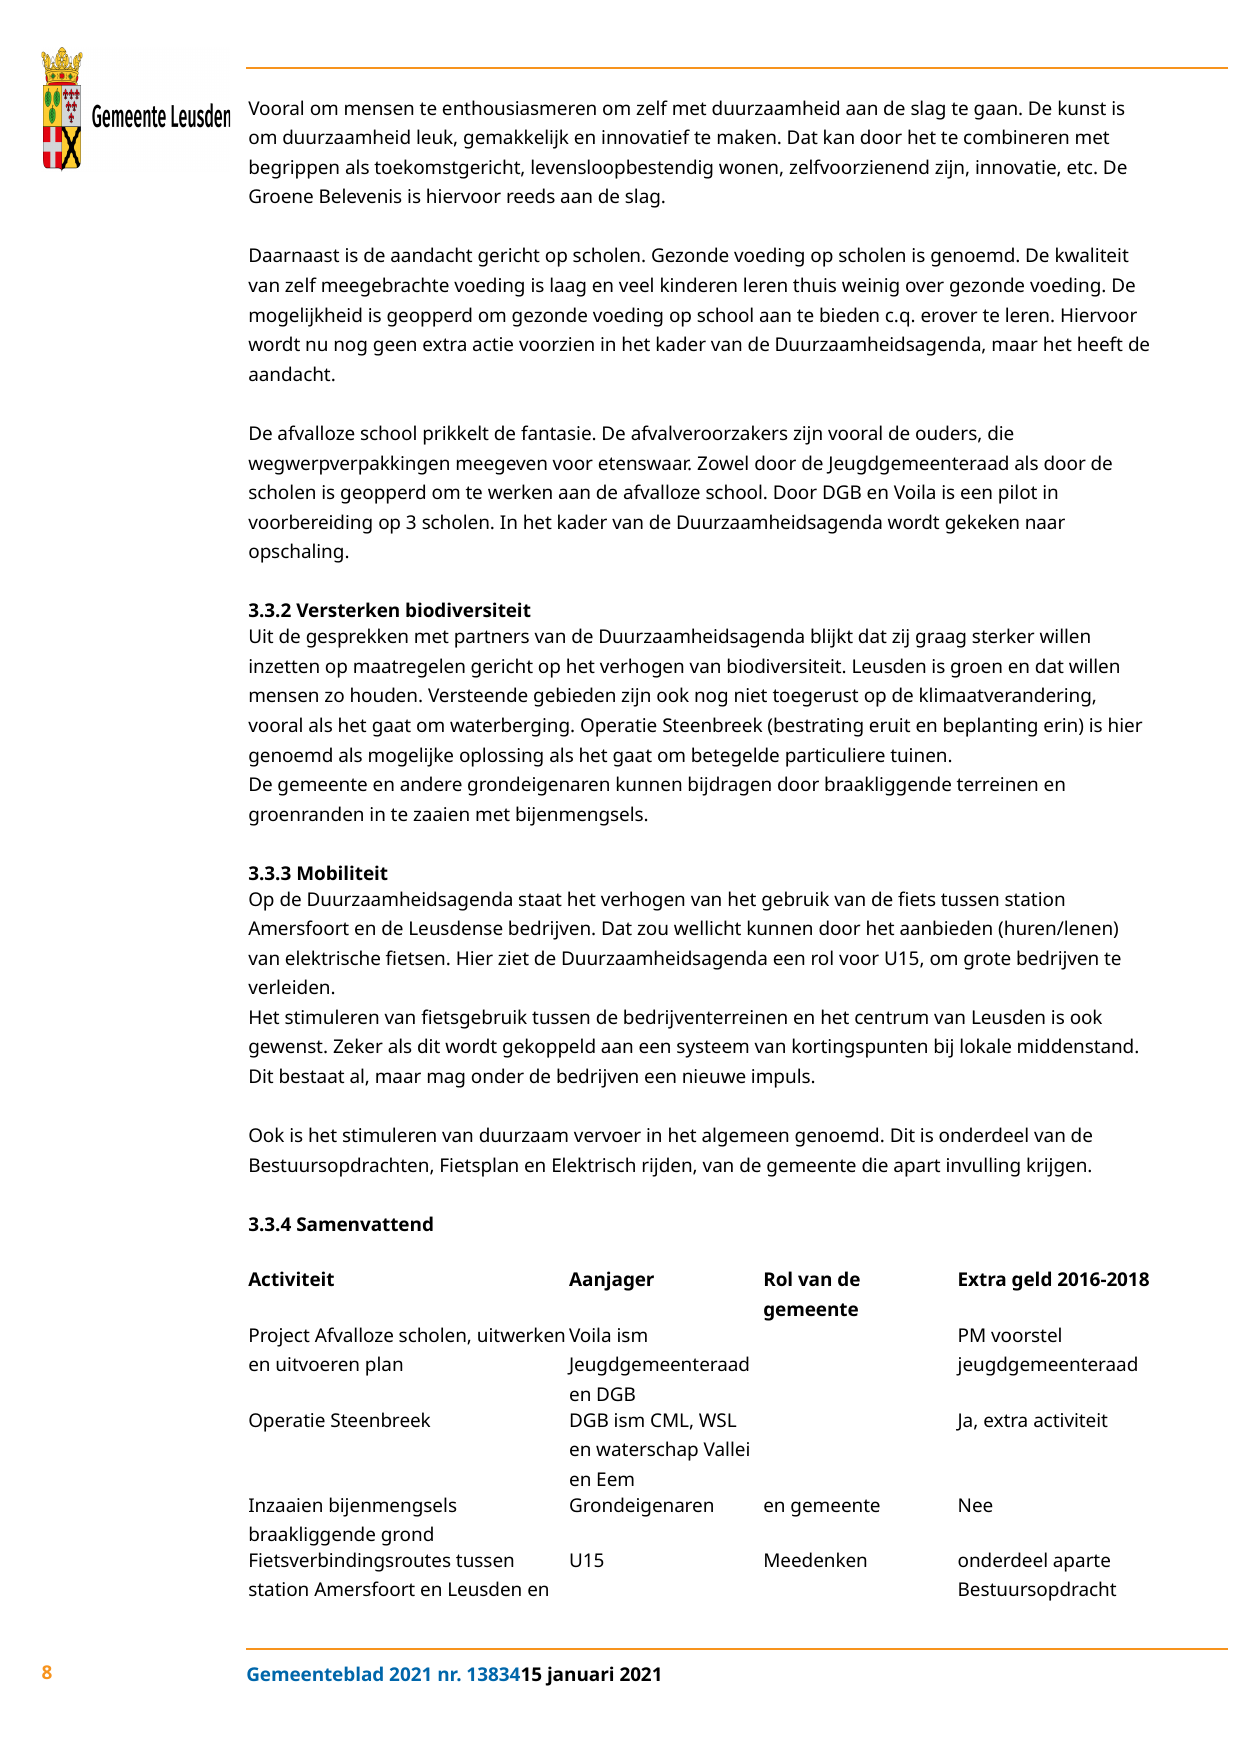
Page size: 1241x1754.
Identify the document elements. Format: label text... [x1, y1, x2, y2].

text 3.3.4 Samenvattend [248, 1211, 1152, 1237]
text Uit de gesprekken met partners van de Duurzaamheidsagenda blijkt dat zij graag sterker willen inzetten op maatregelen gericht op het verhogen van biodiversiteit. Leusden is groen en dat willen mensen zo houden. Versteende gebieden zijn ook nog niet toegerust op de klimaatverandering, vooral als het gaat om waterberging. Operatie Steenbreek (bestrating eruit en beplanting erin) is hier genoemd als mogelijke oplossing als het gaat om betegelde particuliere tuinen. [248, 623, 1152, 767]
text Op de Duurzaamheidsagenda staat het verhogen van het gebruik van de fiets tussen station Amersfoort en de Leusdense bedrijven. Dat zou wellicht kunnen door het aanbieden (huren/lenen) van elektrische fietsen. Hier ziet de Duurzaamheidsagenda een rol voor U15, om grote bedrijven te verleiden. [248, 886, 1152, 1000]
table_header Aanjager [569, 1267, 763, 1322]
text 3.3.3 Mobiliteit [248, 860, 1152, 886]
table_cell en gemeente [763, 1492, 957, 1547]
table_cell DGB ism CML, WSL en waterschap Vallei en Eem [569, 1407, 763, 1492]
table_cell U15 [569, 1547, 763, 1602]
text De gemeente en andere grondeigenaren kunnen bijdragen door braakliggende terreinen en groenranden in te zaaien met bijenmengsels. [248, 771, 1152, 827]
table_header Activiteit [248, 1267, 569, 1322]
table_header Rol van de gemeente [763, 1267, 957, 1322]
table_cell onderdeel aparte Bestuursopdracht [958, 1547, 1152, 1602]
table_cell Meedenken [763, 1547, 957, 1602]
picture [41, 47, 231, 172]
text 3.3.2 Versterken biodiversiteit [248, 598, 1152, 623]
text Vooral om mensen te enthousiasmeren om zelf met duurzaamheid aan de slag te gaan. De kunst is om duurzaamheid leuk, gemakkelijk en innovatief te maken. Dat kan door het te combineren met begrippen als toekomstgericht, levensloopbestendig wonen, zelfvoorzienend zijn, innovatie, etc. De Groene Belevenis is hiervoor reeds aan de slag. [248, 95, 1152, 209]
table_cell Voila ism Jeugdgemeenteraad en DGB [569, 1322, 763, 1407]
table_cell Nee [958, 1492, 1152, 1547]
table_header Extra geld 2016-2018 [958, 1267, 1152, 1322]
table_cell Project Afvalloze scholen, uitwerken en uitvoeren plan [248, 1322, 569, 1407]
text De afvalloze school prikkelt de fantasie. De afvalveroorzakers zijn vooral de ouders, die wegwerpverpakkingen meegeven voor etenswaar. Zowel door de Jeugdgemeenteraad als door de scholen is geopperd om te werken aan de afvalloze school. Door DGB en Voila is een pilot in voorbereiding op 3 scholen. In het kader van de Duurzaamheidsagenda wordt gekeken naar opschaling. [248, 420, 1152, 564]
table_cell Ja, extra activiteit [958, 1407, 1152, 1492]
table_cell [763, 1407, 957, 1492]
table_cell Operatie Steenbreek [248, 1407, 569, 1492]
text Daarnaast is de aandacht gericht op scholen. Gezonde voeding op scholen is genoemd. De kwaliteit van zelf meegebrachte voeding is laag en veel kinderen leren thuis weinig over gezonde voeding. De mogelijkheid is geopperd om gezonde voeding op school aan te bieden c.q. erover te leren. Hiervoor wordt nu nog geen extra actie voorzien in het kader van de Duurzaamheidsagenda, maar het heeft de aandacht. [248, 243, 1152, 387]
text Ook is het stimuleren van duurzaam vervoer in het algemeen genoemd. Dit is onderdeel van de Bestuursopdrachten, Fietsplan en Elektrisch rijden, van de gemeente die apart invulling krijgen. [248, 1122, 1152, 1178]
table_cell PM voorstel jeugdgemeenteraad [958, 1322, 1152, 1407]
table_cell Grondeigenaren [569, 1492, 763, 1547]
table_cell Inzaaien bijenmengsels braakliggende grond [248, 1492, 569, 1547]
table_cell [763, 1322, 957, 1407]
table_cell Fietsverbindingsroutes tussen station Amersfoort en Leusden en [248, 1547, 569, 1602]
text Het stimuleren van fietsgebruik tussen de bedrijventerreinen en het centrum van Leusden is ook gewenst. Zeker als dit wordt gekoppeld aan een systeem van kortingspunten bij lokale middenstand. Dit bestaat al, maar mag onder de bedrijven een nieuwe impuls. [248, 1004, 1152, 1089]
